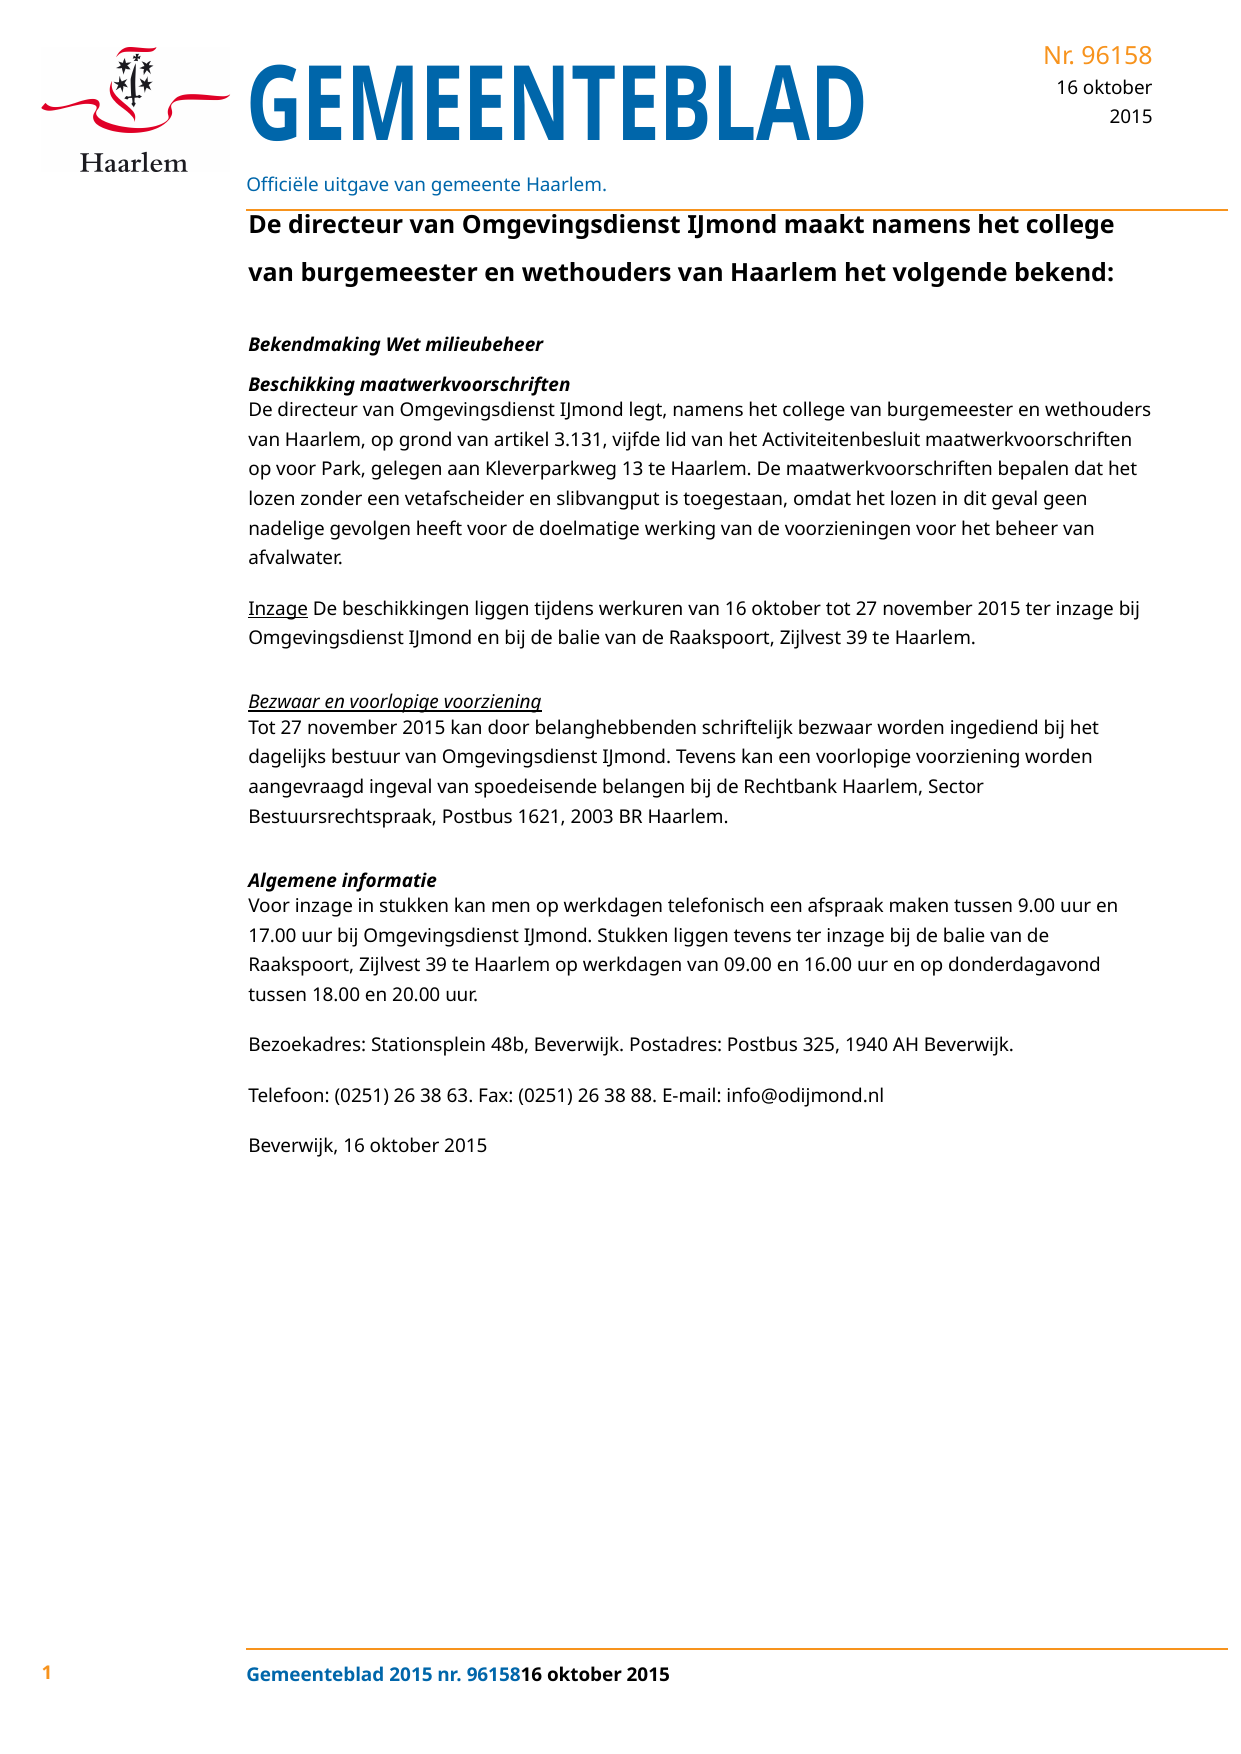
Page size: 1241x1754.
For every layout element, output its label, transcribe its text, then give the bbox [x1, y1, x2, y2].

text Algemene informatie [248, 867, 1152, 892]
text Voor inzage in stukken kan men op werkdagen telefonisch een afspraak maken tussen 9.00 uur en 17.00 uur bij Omgevingsdienst IJmond. Stukken liggen tevens ter inzage bij de balie van de Raakspoort, Zijlvest 39 te Haarlem op werkdagen van 09.00 en 16.00 uur en op donderdagavond tussen 18.00 en 20.00 uur. [248, 892, 1152, 1007]
text Bezoekadres: Stationsplein 48b, Beverwijk. Postadres: Postbus 325, 1940 AH Beverwijk. [248, 1032, 1152, 1057]
text Tot 27 november 2015 kan door belanghebbenden schriftelijk bezwaar worden ingediend bij het dagelijks bestuur van Omgevingsdienst IJmond. Tevens kan een voorlopige voorziening worden aangevraagd ingeval van spoedeisende belangen bij de Rechtbank Haarlem, Sector Bestuursrechtspraak, Postbus 1621, 2003 BR Haarlem. [248, 714, 1152, 828]
text Inzage De beschikkingen liggen tijdens werkuren van 16 oktober tot 27 november 2015 ter inzage bij Omgevingsdienst IJmond en bij de balie van de Raakspoort, Zijlvest 39 te Haarlem. [248, 595, 1152, 650]
text Telefoon: (0251) 26 38 63. Fax: (0251) 26 38 88. E-mail: info@odijmond.nl [248, 1082, 1152, 1108]
text Bezwaar en voorlopige voorziening [248, 688, 1152, 714]
text Beverwijk, 16 oktober 2015 [248, 1132, 1152, 1158]
text De directeur van Omgevingsdienst IJmond maakt namens het college van burgemeester en wethouders van Haarlem het volgende bekend: [248, 211, 1152, 288]
text De directeur van Omgevingsdienst IJmond legt, namens het college van burgemeester en wethouders van Haarlem, op grond van artikel 3.131, vijfde lid van het Activiteitenbesluit maatwerkvoorschriften op voor Park, gelegen aan Kleverparkweg 13 te Haarlem. De maatwerkvoorschriften bepalen dat het lozen zonder een vetafscheider en slibvangput is toegestaan, omdat het lozen in dit geval geen nadelige gevolgen heeft voor de doelmatige werking van de voorzieningen voor het beheer van afvalwater. [248, 396, 1152, 570]
picture [41, 47, 231, 172]
text Bekendmaking Wet milieubeheer [248, 331, 1152, 357]
text Beschikking maatwerkvoorschriften [248, 371, 1152, 396]
